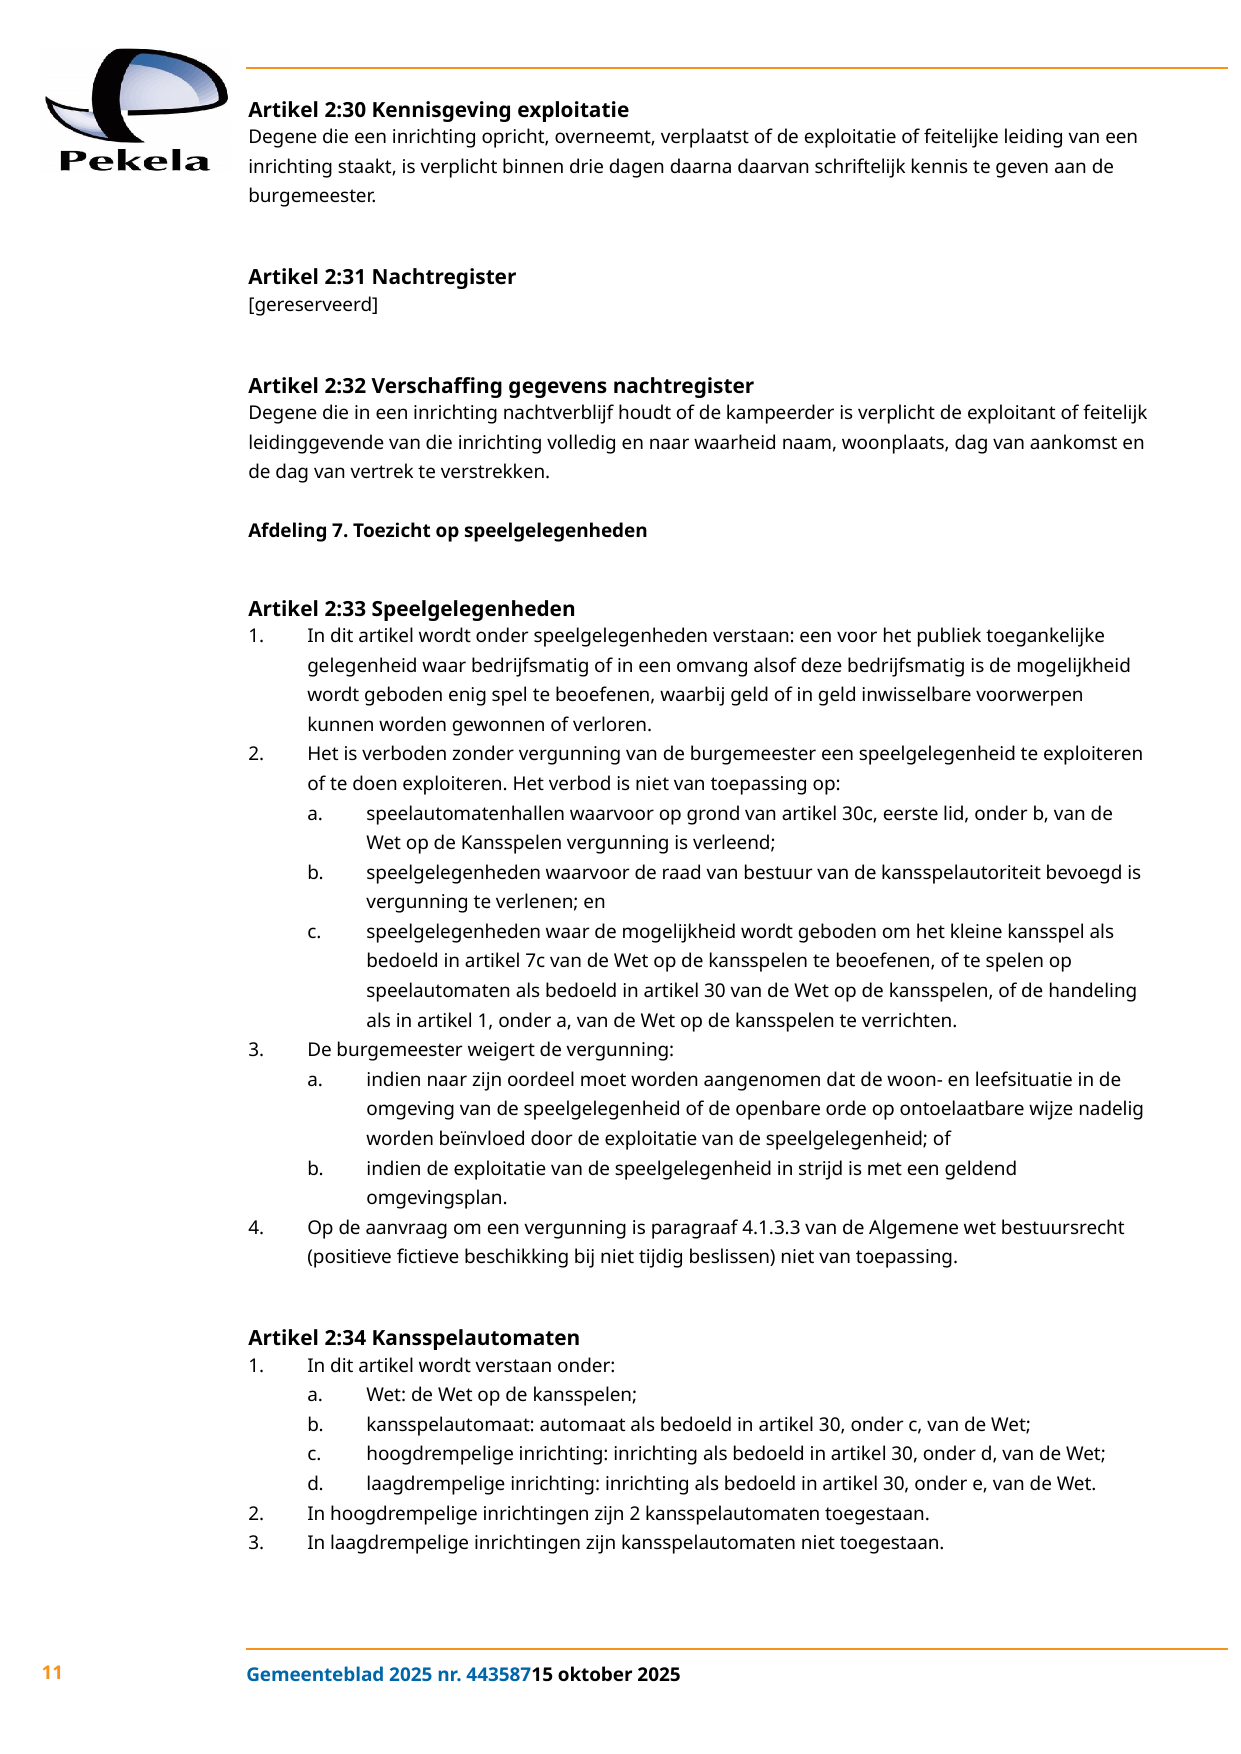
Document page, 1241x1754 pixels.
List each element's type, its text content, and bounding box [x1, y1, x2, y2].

list speelgelegenheden waarvoor de raad van bestuur van de kansspelautoriteit bevoegd is vergunning te verlenen; en [307, 859, 1152, 914]
list In laagdrempelige inrichtingen zijn kansspelautomaten niet toegestaan. [248, 1529, 1152, 1555]
list hoogdrempelige inrichting: inrichting als bedoeld in artikel 30, onder d, van de Wet; [307, 1441, 1152, 1466]
list indien de exploitatie van de speelgelegenheid in strijd is met een geldend omgevingsplan. [307, 1155, 1152, 1210]
list speelautomatenhallen waarvoor op grond van artikel 30c, eerste lid, onder b, van de Wet op de Kansspelen vergunning is verleend; [307, 800, 1152, 855]
list Wet: de Wet op de kansspelen; [307, 1381, 1152, 1407]
text Degene die een inrichting opricht, overneemt, verplaatst of de exploitatie of feitelijke leiding van een inrichting staakt, is verplicht binnen drie dagen daarna daarvan schriftelijk kennis te geven aan de burgemeester. [248, 123, 1152, 208]
text Afdeling 7. Toezicht op speelgelegenheden [248, 518, 1152, 543]
list Op de aanvraag om een vergunning is paragraaf 4.1.3.3 van de Algemene wet bestuursrecht (positieve fictieve beschikking bij niet tijdig beslissen) niet van toepassing. [248, 1214, 1152, 1269]
list De burgemeester weigert de vergunning: [248, 1036, 1152, 1062]
text Artikel 2:31 Nachtregister [248, 262, 1152, 291]
picture [41, 47, 231, 172]
list In dit artikel wordt verstaan onder: [248, 1352, 1152, 1378]
text Artikel 2:30 Kennisgeving exploitatie [248, 95, 1152, 123]
text Artikel 2:33 Speelgelegenheden [248, 594, 1152, 622]
text Artikel 2:34 Kansspelautomaten [248, 1323, 1152, 1352]
list kansspelautomaat: automaat als bedoeld in artikel 30, onder c, van de Wet; [307, 1411, 1152, 1437]
text Degene die in een inrichting nachtverblijf houdt of de kampeerder is verplicht de exploitant of feitelijk leidinggevende van die inrichting volledig en naar waarheid naam, woonplaats, dag van aankomst en de dag van vertrek te verstrekken. [248, 399, 1152, 484]
list In hoogdrempelige inrichtingen zijn 2 kansspelautomaten toegestaan. [248, 1500, 1152, 1526]
list speelgelegenheden waar de mogelijkheid wordt geboden om het kleine kansspel als bedoeld in artikel 7c van de Wet op de kansspelen te beoefenen, of te spelen op speelautomaten als bedoeld in artikel 30 van de Wet op de kansspelen, of de handeling als in artikel 1, onder a, van de Wet op de kansspelen te verrichten. [307, 918, 1152, 1032]
list Het is verboden zonder vergunning van de burgemeester een speelgelegenheid te exploiteren of te doen exploiteren. Het verbod is niet van toepassing op: [248, 741, 1152, 796]
text [gereserveerd] [248, 291, 1152, 317]
text Artikel 2:32 Verschaffing gegevens nachtregister [248, 371, 1152, 399]
list In dit artikel wordt onder speelgelegenheden verstaan: een voor het publiek toegankelijke gelegenheid waar bedrijfsmatig of in een omvang alsof deze bedrijfsmatig is de mogelijkheid wordt geboden enig spel te beoefenen, waarbij geld of in geld inwisselbare voorwerpen kunnen worden gewonnen of verloren. [248, 622, 1152, 737]
list laagdrempelige inrichting: inrichting als bedoeld in artikel 30, onder e, van de Wet. [307, 1470, 1152, 1496]
list indien naar zijn oordeel moet worden aangenomen dat de woon- en leefsituatie in de omgeving van de speelgelegenheid of de openbare orde op ontoelaatbare wijze nadelig worden beïnvloed door de exploitatie van de speelgelegenheid; of [307, 1066, 1152, 1151]
